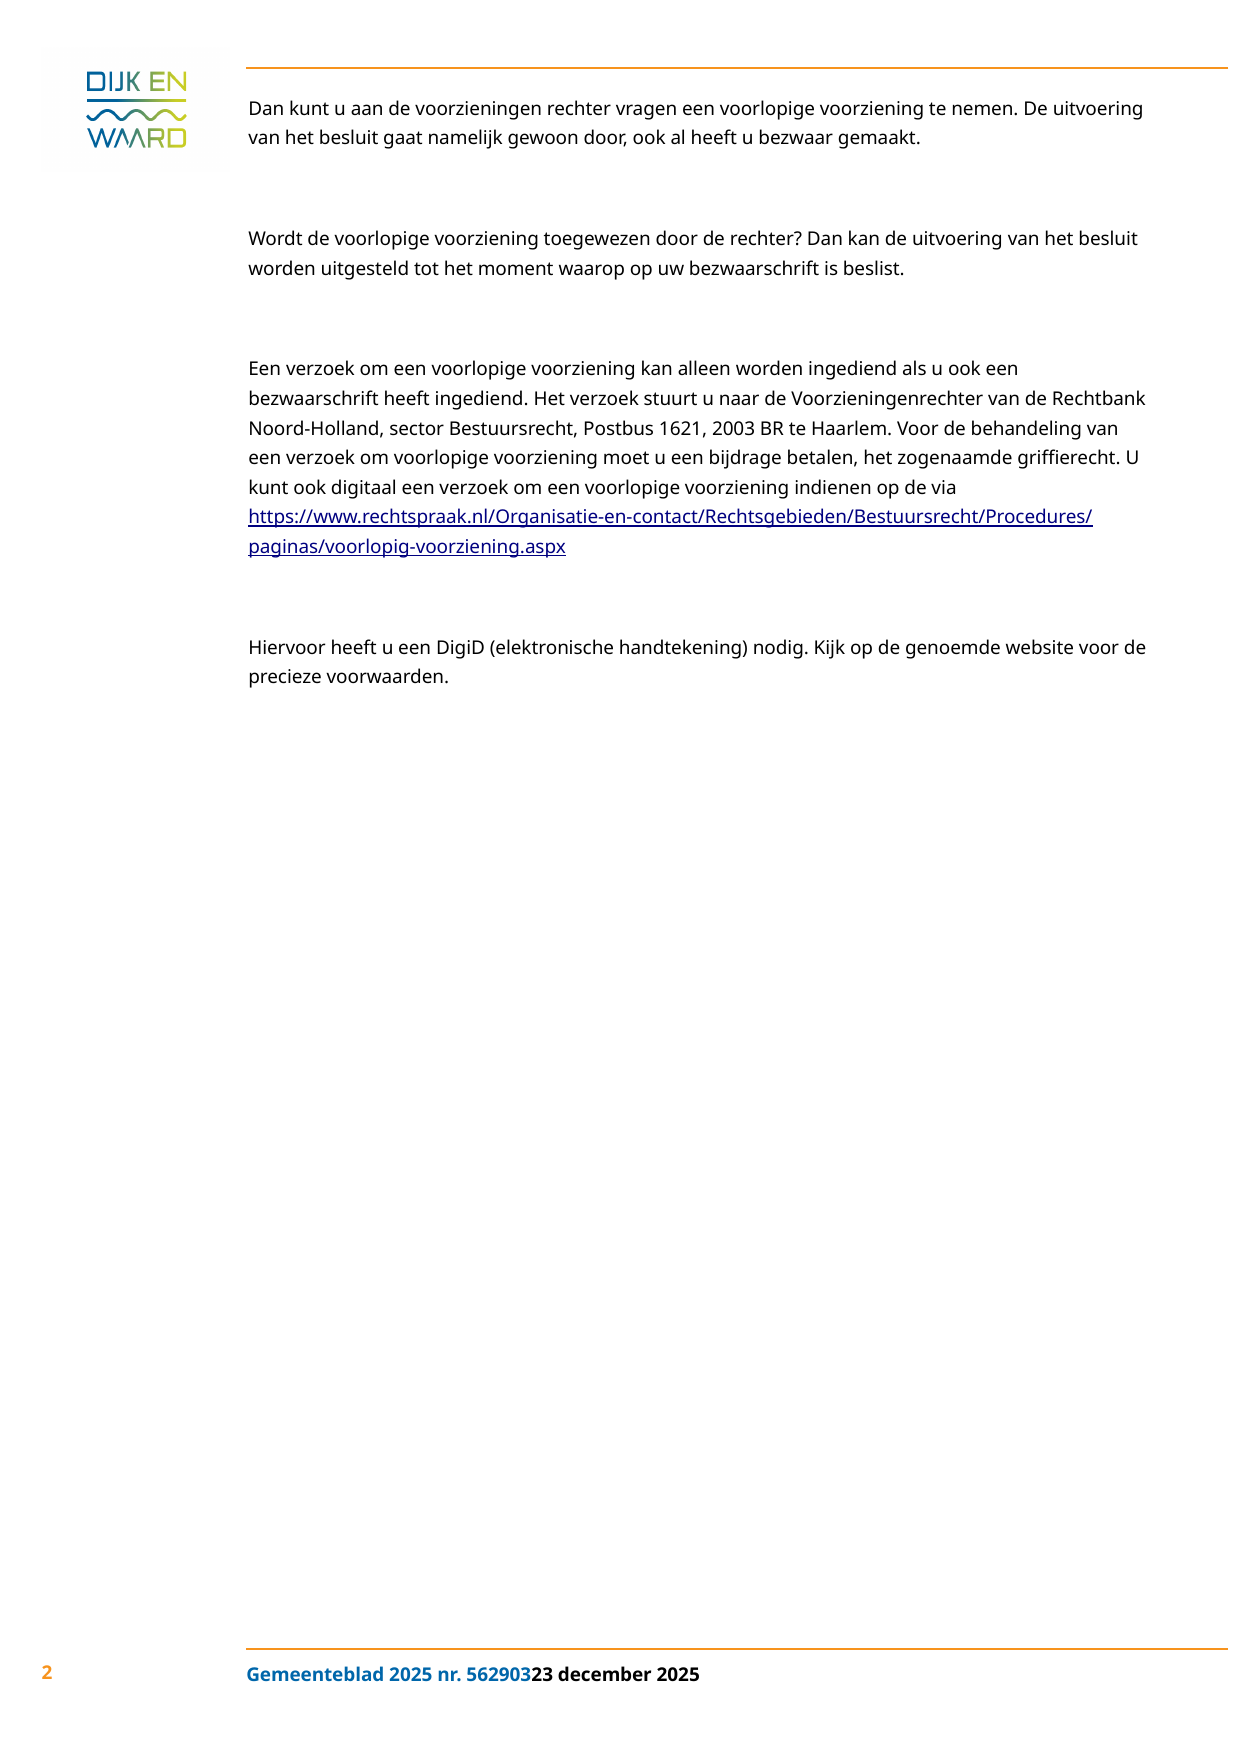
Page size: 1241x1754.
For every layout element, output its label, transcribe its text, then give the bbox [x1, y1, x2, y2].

text Een verzoek om een voorlopige voorziening kan alleen worden ingediend als u ook een bezwaarschrift heeft ingediend. Het verzoek stuurt u naar de Voorzieningenrechter van de Rechtbank Noord-Holland, sector Bestuursrecht, Postbus 1621, 2003 BR te Haarlem. Voor de behandeling van een verzoek om voorlopige voorziening moet u een bijdrage betalen, het zogenaamde griffierecht. U kunt ook digitaal een verzoek om een voorlopige voorziening indienen op de via https://www.rechtspraak.nl/Organisatie-en-contact/Rechtsgebieden/Bestuursrecht/Procedures/paginas/voorlopig-voorziening.aspx [248, 356, 1152, 559]
text Wordt de voorlopige voorziening toegewezen door de rechter? Dan kan de uitvoering van het besluit worden uitgesteld tot het moment waarop op uw bezwaarschrift is beslist. [248, 225, 1152, 281]
text Dan kunt u aan de voorzieningen rechter vragen een voorlopige voorziening te nemen. De uitvoering van het besluit gaat namelijk gewoon door, ook al heeft u bezwaar gemaakt. [248, 95, 1152, 150]
picture [41, 47, 231, 172]
text Hiervoor heeft u een DigiD (elektronische handtekening) nodig. Kijk op de genoemde website voor de precieze voorwaarden. [248, 634, 1152, 689]
